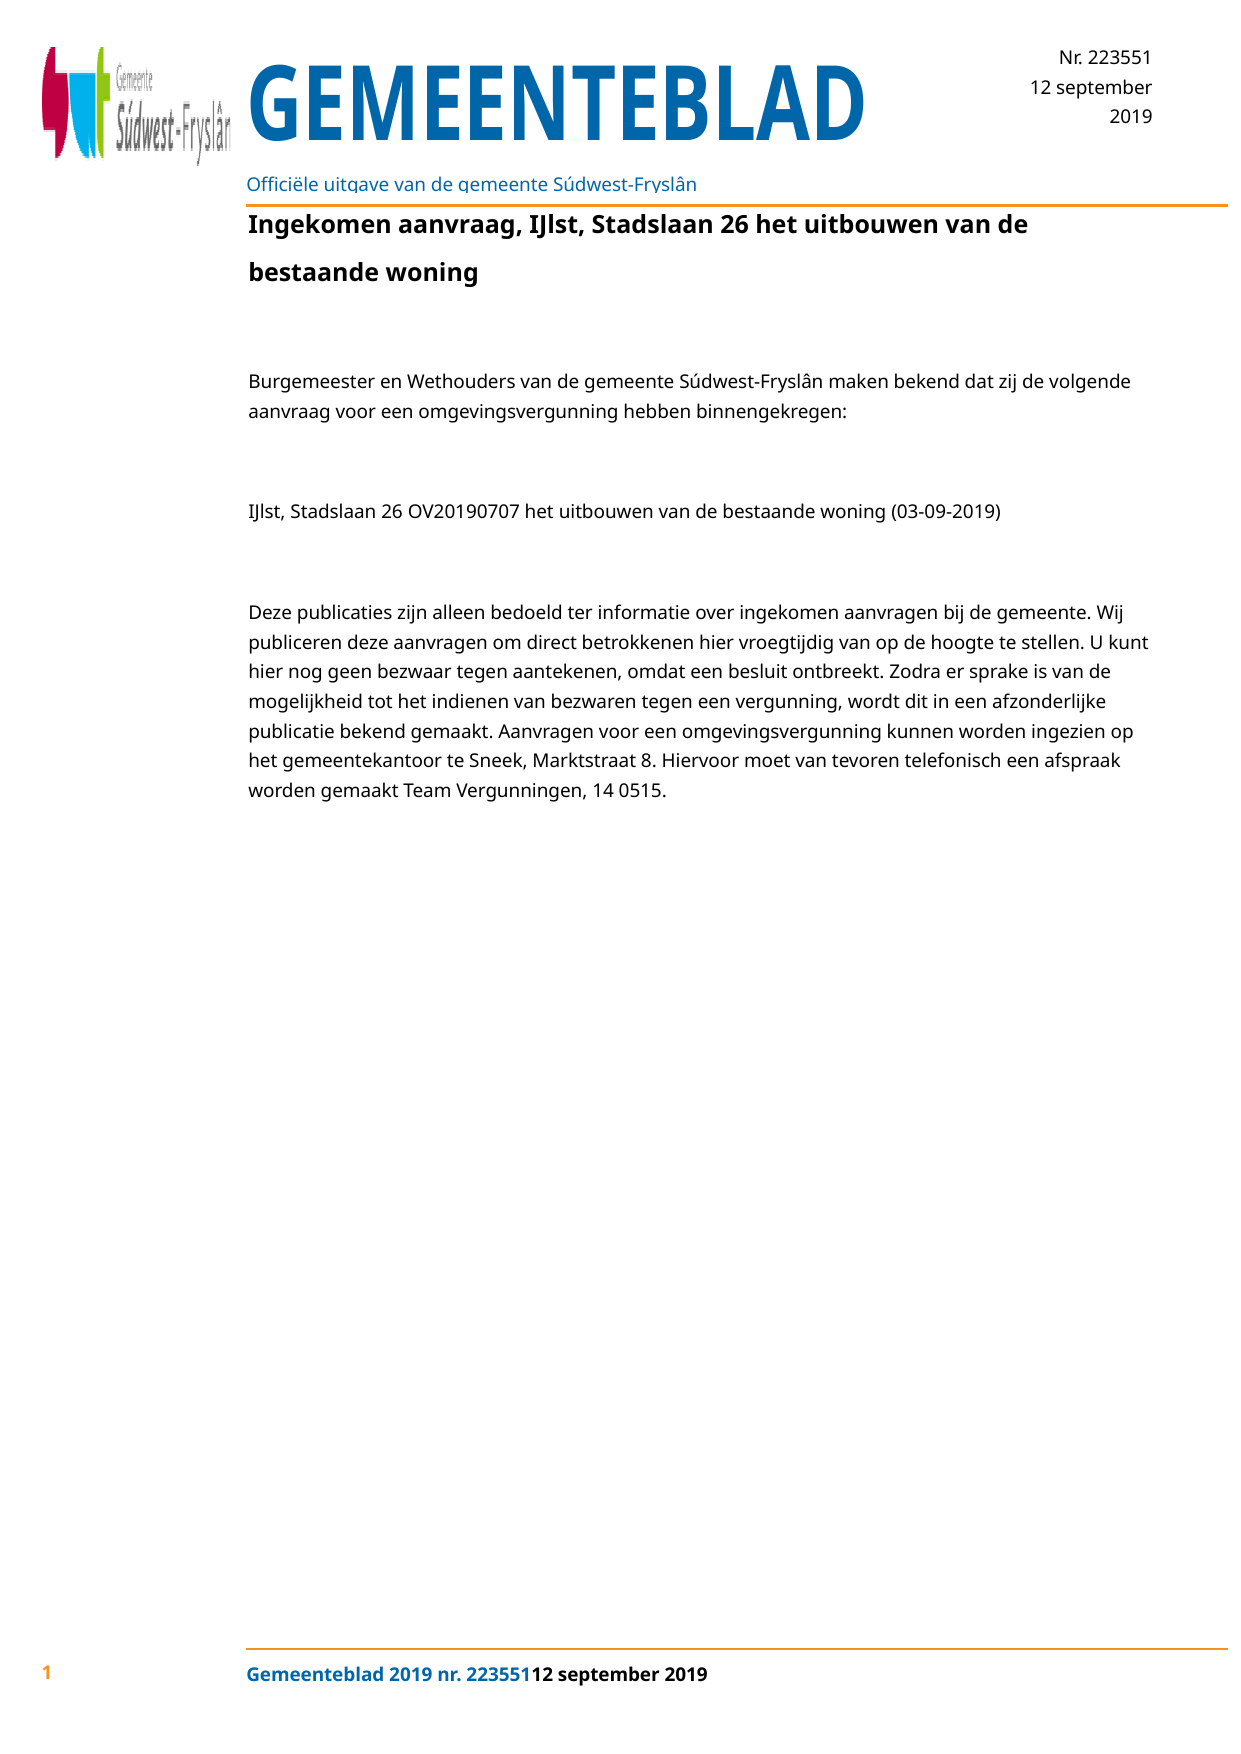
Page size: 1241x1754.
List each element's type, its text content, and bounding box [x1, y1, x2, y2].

text IJlst, Stadslaan 26 OV20190707 het uitbouwen van de bestaande woning (03-09-2019) [248, 499, 1152, 524]
text Deze publicaties zijn alleen bedoeld ter informatie over ingekomen aanvragen bij de gemeente. Wij publiceren deze aanvragen om direct betrokkenen hier vroegtijdig van op de hoogte te stellen. U kunt hier nog geen bezwaar tegen aantekenen, omdat een besluit ontbreekt. Zodra er sprake is van de mogelijkheid tot het indienen van bezwaren tegen een vergunning, wordt dit in een afzonderlijke publicatie bekend gemaakt. Aanvragen voor een omgevingsvergunning kunnen worden ingezien op het gemeentekantoor te Sneek, Marktstraat 8. Hiervoor moet van tevoren telefonisch een afspraak worden gemaakt Team Vergunningen, 14 0515. [248, 599, 1152, 803]
text Burgemeester en Wethouders van de gemeente Súdwest-Fryslân maken bekend dat zij de volgende aanvraag voor een omgevingsvergunning hebben binnengekregen: [248, 368, 1152, 424]
text Ingekomen aanvraag, IJlst, Stadslaan 26 het uitbouwen van de bestaande woning [248, 207, 1152, 288]
picture [41, 47, 231, 172]
